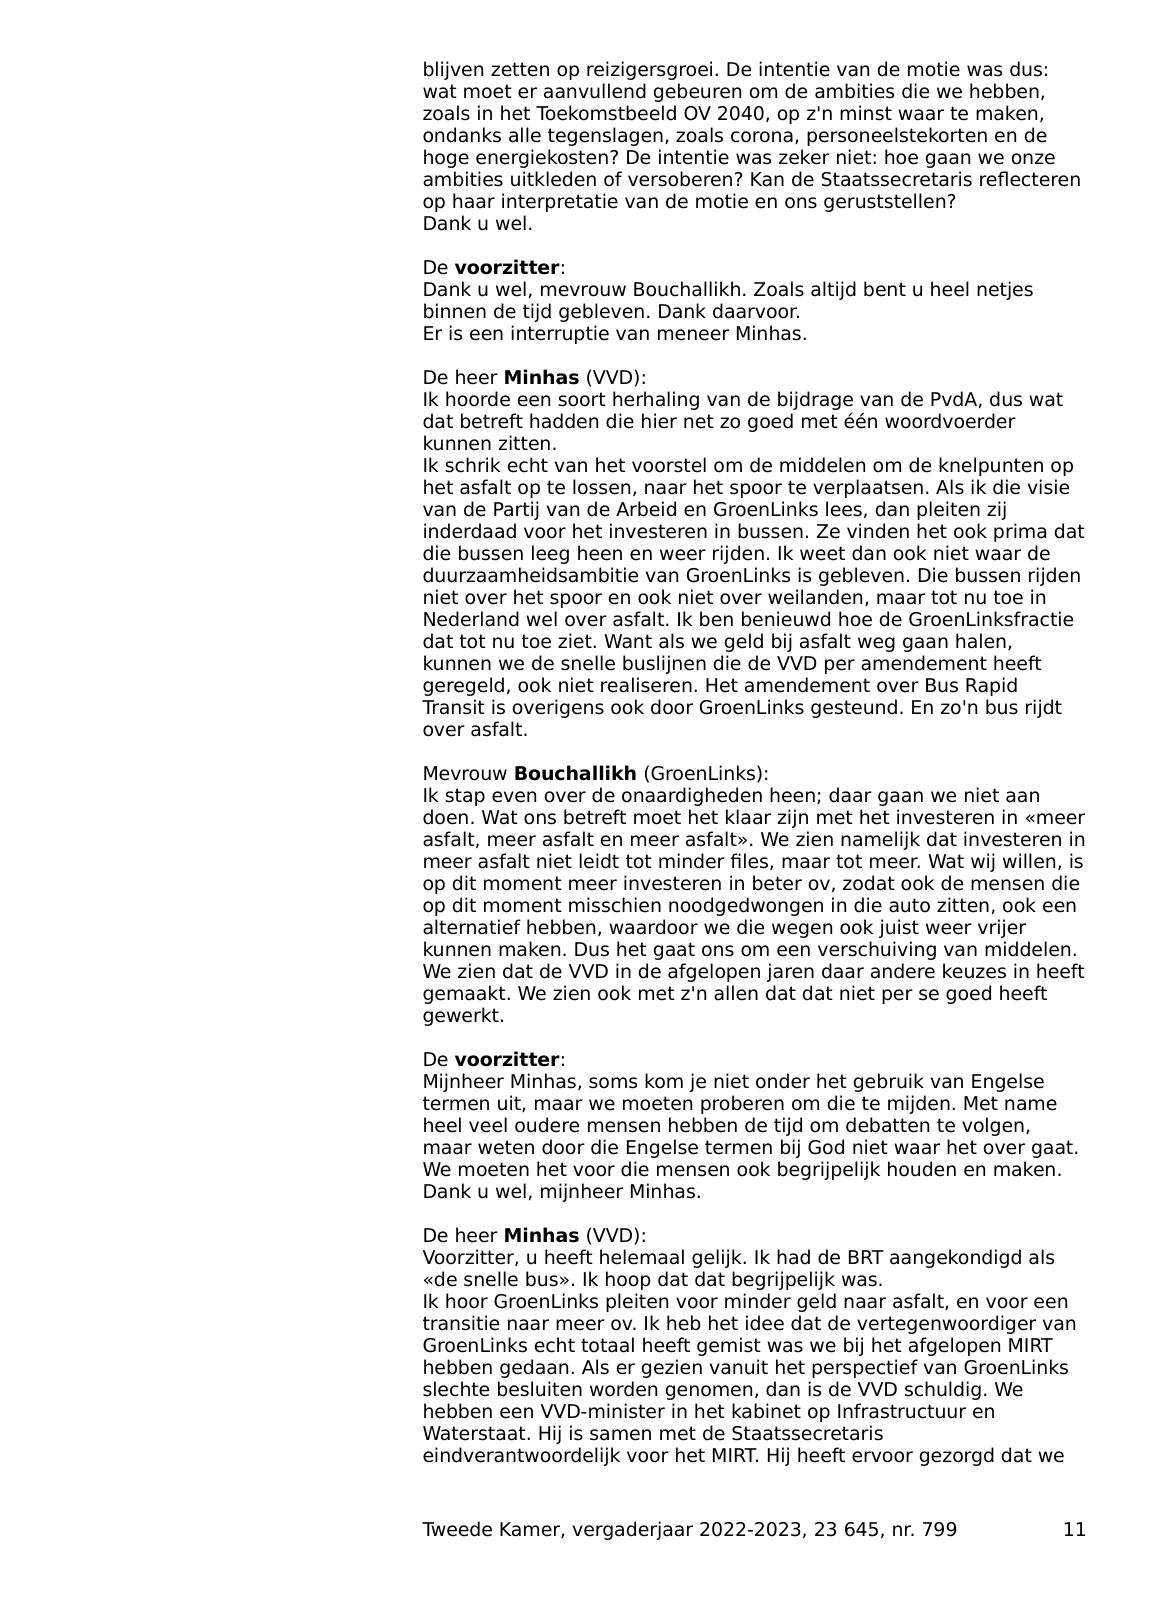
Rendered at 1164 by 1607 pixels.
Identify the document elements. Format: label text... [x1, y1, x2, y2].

text Ik hoorde een soort herhaling van de bijdrage van de PvdA, dus wat dat betreft hadden die hier net zo goed met één woordvoerder kunnen zitten. [422, 389, 1087, 455]
text Voorzitter, u heeft helemaal gelijk. Ik had de BRT aangekondigd als «de snelle bus». Ik hoop dat dat begrijpelijk was. [422, 1247, 1087, 1291]
text Dank u wel. [422, 213, 1087, 235]
text Mijnheer Minhas, soms kom je niet onder het gebruik van Engelse termen uit, maar we moeten proberen om die te mijden. Met name heel veel oudere mensen hebben de tijd om debatten te volgen, maar weten door die Engelse termen bij God niet waar het over gaat. We moeten het voor die mensen ook begrijpelijk houden en maken. Dank u wel, mijnheer Minhas. [422, 1071, 1087, 1203]
text Ik hoor GroenLinks pleiten voor minder geld naar asfalt, en voor een transitie naar meer ov. Ik heb het idee dat de vertegenwoordiger van GroenLinks echt totaal heeft gemist was we bij het afgelopen MIRT hebben gedaan. Als er gezien vanuit het perspectief van GroenLinks slechte besluiten worden genomen, dan is de VVD schuldig. We hebben een VVD-minister in het kabinet op Infrastructuur en Waterstaat. Hij is samen met de Staatssecretaris eindverantwoordelijk voor het MIRT. Hij heeft ervoor gezorgd dat we [422, 1291, 1087, 1467]
text Dank u wel, mevrouw Bouchallikh. Zoals altijd bent u heel netjes binnen de tijd gebleven. Dank daarvoor. [422, 279, 1087, 323]
text De voorzitter: [422, 1049, 1087, 1071]
text De heer Minhas (VVD): [422, 1225, 1087, 1247]
text De voorzitter: [422, 257, 1087, 279]
text De heer Minhas (VVD): [422, 367, 1087, 389]
text Ik stap even over de onaardigheden heen; daar gaan we niet aan doen. Wat ons betreft moet het klaar zijn met het investeren in «meer asfalt, meer asfalt en meer asfalt». We zien namelijk dat investeren in meer asfalt niet leidt tot minder files, maar tot meer. Wat wij willen, is op dit moment meer investeren in beter ov, zodat ook de mensen die op dit moment misschien noodgedwongen in die auto zitten, ook een alternatief hebben, waardoor we die wegen ook juist weer vrijer kunnen maken. Dus het gaat ons om een verschuiving van middelen. We zien dat de VVD in de afgelopen jaren daar andere keuzes in heeft gemaakt. We zien ook met z'n allen dat dat niet per se goed heeft gewerkt. [422, 785, 1087, 1027]
text blijven zetten op reizigersgroei. De intentie van de motie was dus: wat moet er aanvullend gebeuren om de ambities die we hebben, zoals in het Toekomstbeeld OV 2040, op z'n minst waar te maken, ondanks alle tegenslagen, zoals corona, personeelstekorten en de hoge energiekosten? De intentie was zeker niet: hoe gaan we onze ambities uitkleden of versoberen? Kan de Staatssecretaris reflecteren op haar interpretatie van de motie en ons geruststellen? [422, 59, 1087, 213]
text Mevrouw Bouchallikh (GroenLinks): [422, 763, 1087, 785]
text Er is een interruptie van meneer Minhas. [422, 323, 1087, 345]
text Ik schrik echt van het voorstel om de middelen om de knelpunten op het asfalt op te lossen, naar het spoor te verplaatsen. Als ik die visie van de Partij van de Arbeid en GroenLinks lees, dan pleiten zij inderdaad voor het investeren in bussen. Ze vinden het ook prima dat die bussen leeg heen en weer rijden. Ik weet dan ook niet waar de duurzaamheidsambitie van GroenLinks is gebleven. Die bussen rijden niet over het spoor en ook niet over weilanden, maar tot nu toe in Nederland wel over asfalt. Ik ben benieuwd hoe de GroenLinksfractie dat tot nu toe ziet. Want als we geld bij asfalt weg gaan halen, kunnen we de snelle buslijnen die de VVD per amendement heeft geregeld, ook niet realiseren. Het amendement over Bus Rapid Transit is overigens ook door GroenLinks gesteund. En zo'n bus rijdt over asfalt. [422, 455, 1087, 741]
